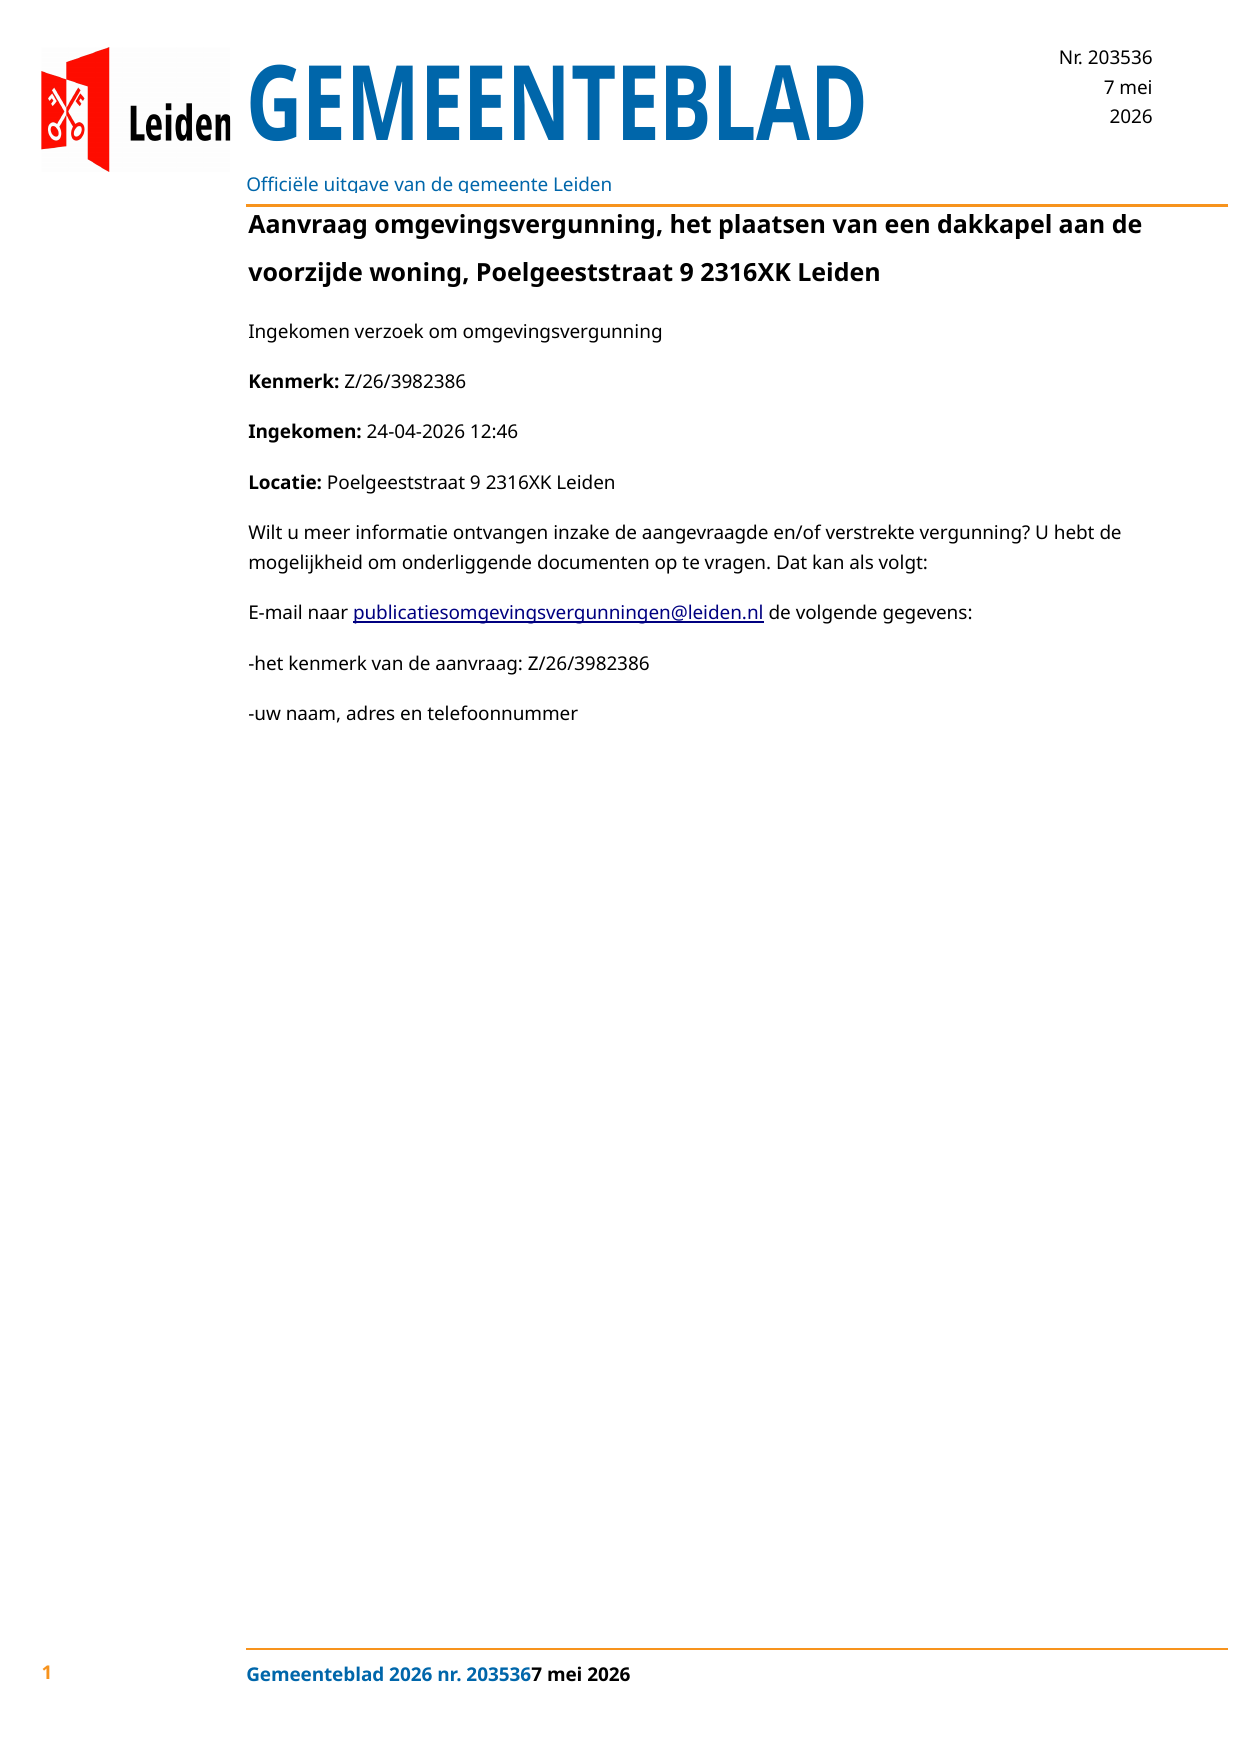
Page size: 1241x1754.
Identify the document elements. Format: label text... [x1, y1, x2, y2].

text Aanvraag omgevingsvergunning, het plaatsen van een dakkapel aan de voorzijde woning, Poelgeeststraat 9 2316XK Leiden [248, 207, 1152, 288]
text -uw naam, adres en telefoonnummer [248, 700, 1152, 726]
text Kenmerk: Z/26/3982386 [248, 368, 1152, 394]
text -het kenmerk van de aanvraag: Z/26/3982386 [248, 650, 1152, 676]
text Ingekomen verzoek om omgevingsvergunning [248, 318, 1152, 344]
text Locatie: Poelgeeststraat 9 2316XK Leiden [248, 469, 1152, 495]
picture [41, 47, 231, 172]
text Wilt u meer informatie ontvangen inzake de aangevraagde en/of verstrekte vergunning? U hebt de mogelijkheid om onderliggende documenten op te vragen. Dat kan als volgt: [248, 519, 1152, 575]
text Ingekomen: 24-04-2026 12:46 [248, 419, 1152, 444]
text E-mail naar publicatiesomgevingsvergunningen@leiden.nl de volgende gegevens: [248, 599, 1152, 625]
